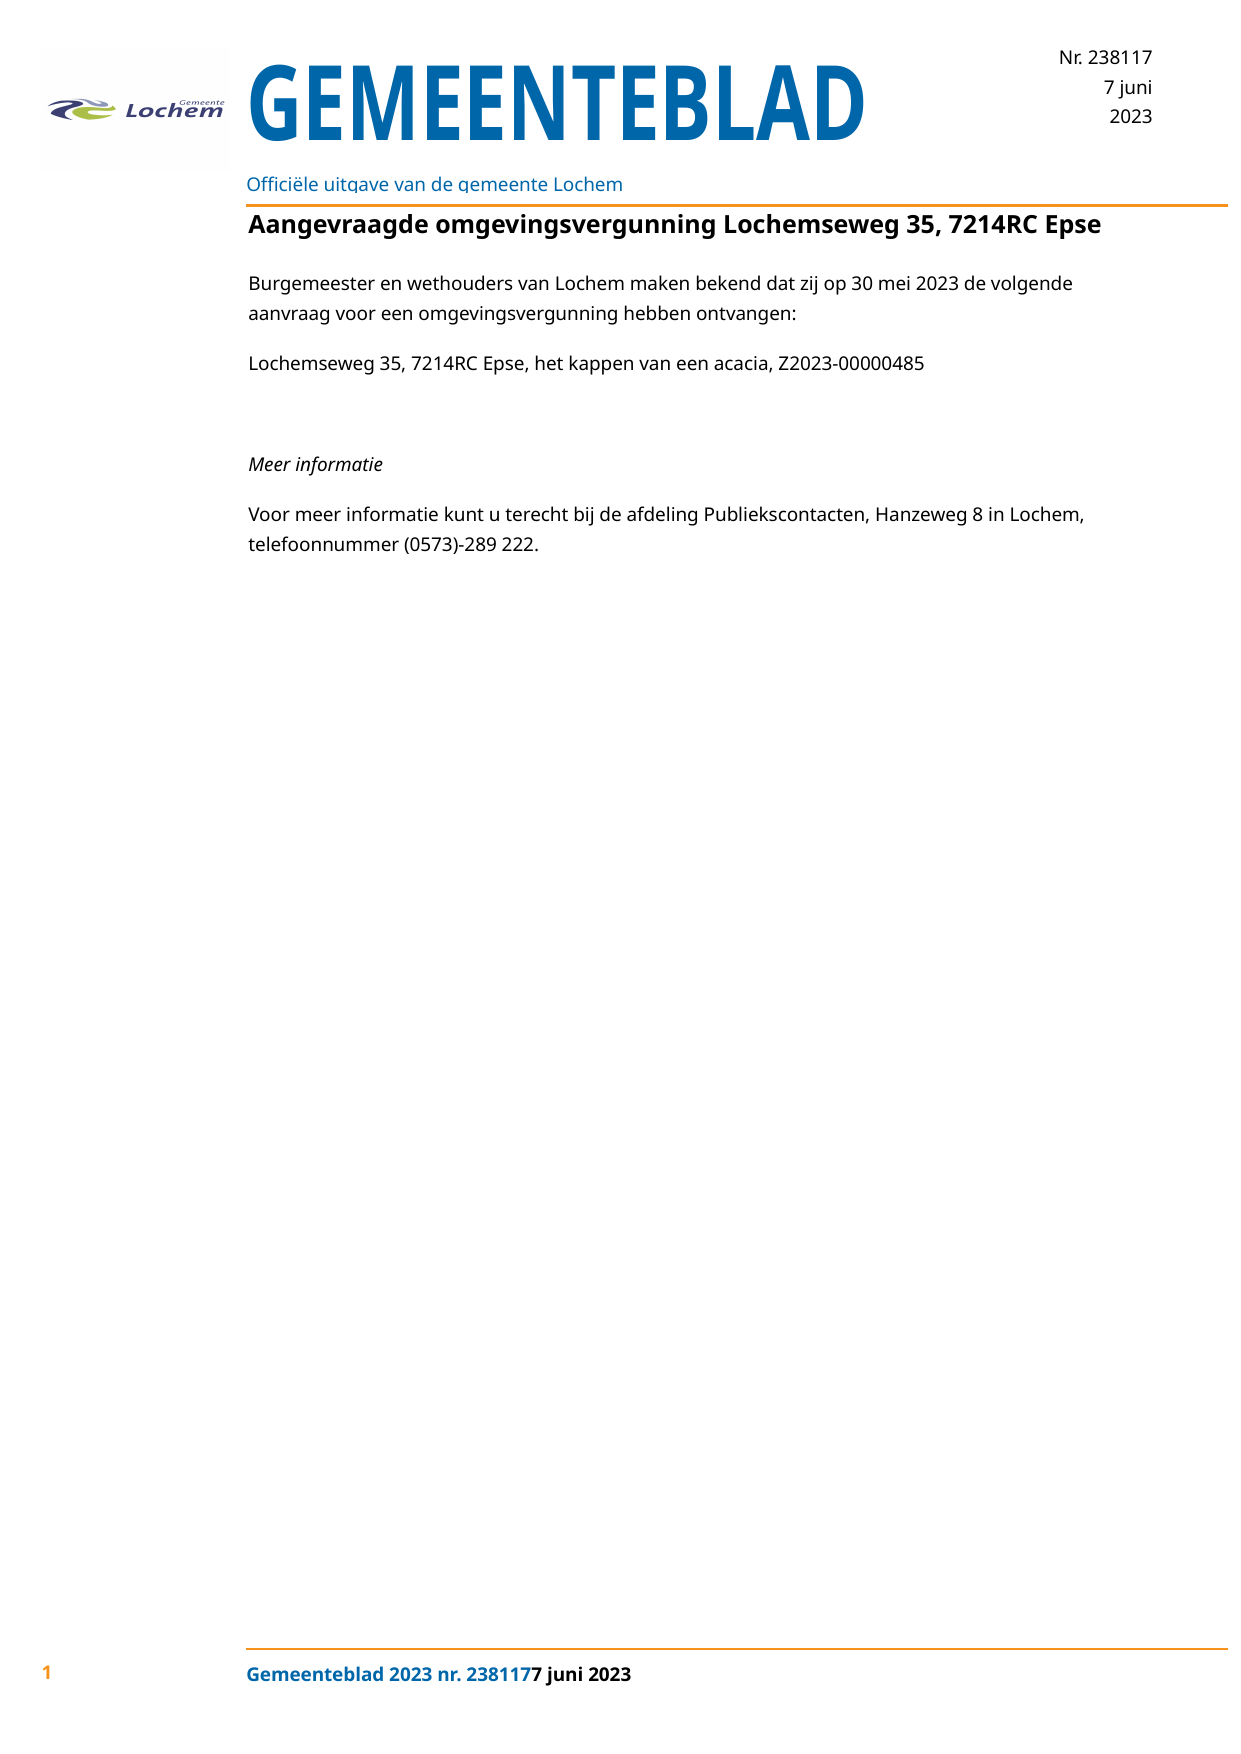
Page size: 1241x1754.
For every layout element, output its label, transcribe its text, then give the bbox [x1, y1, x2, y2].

text Aangevraagde omgevingsvergunning Lochemseweg 35, 7214RC Epse [248, 207, 1152, 241]
text Lochemseweg 35, 7214RC Epse, het kappen van een acacia, Z2023-00000485 [248, 350, 1152, 376]
picture [41, 47, 231, 172]
text Meer informatie [248, 451, 1152, 477]
text Voor meer informatie kunt u terecht bij de afdeling Publiekscontacten, Hanzeweg 8 in Lochem, telefoonnummer (0573)-289 222. [248, 502, 1152, 557]
text Burgemeester en wethouders van Lochem maken bekend dat zij op 30 mei 2023 de volgende aanvraag voor een omgevingsvergunning hebben ontvangen: [248, 270, 1152, 326]
